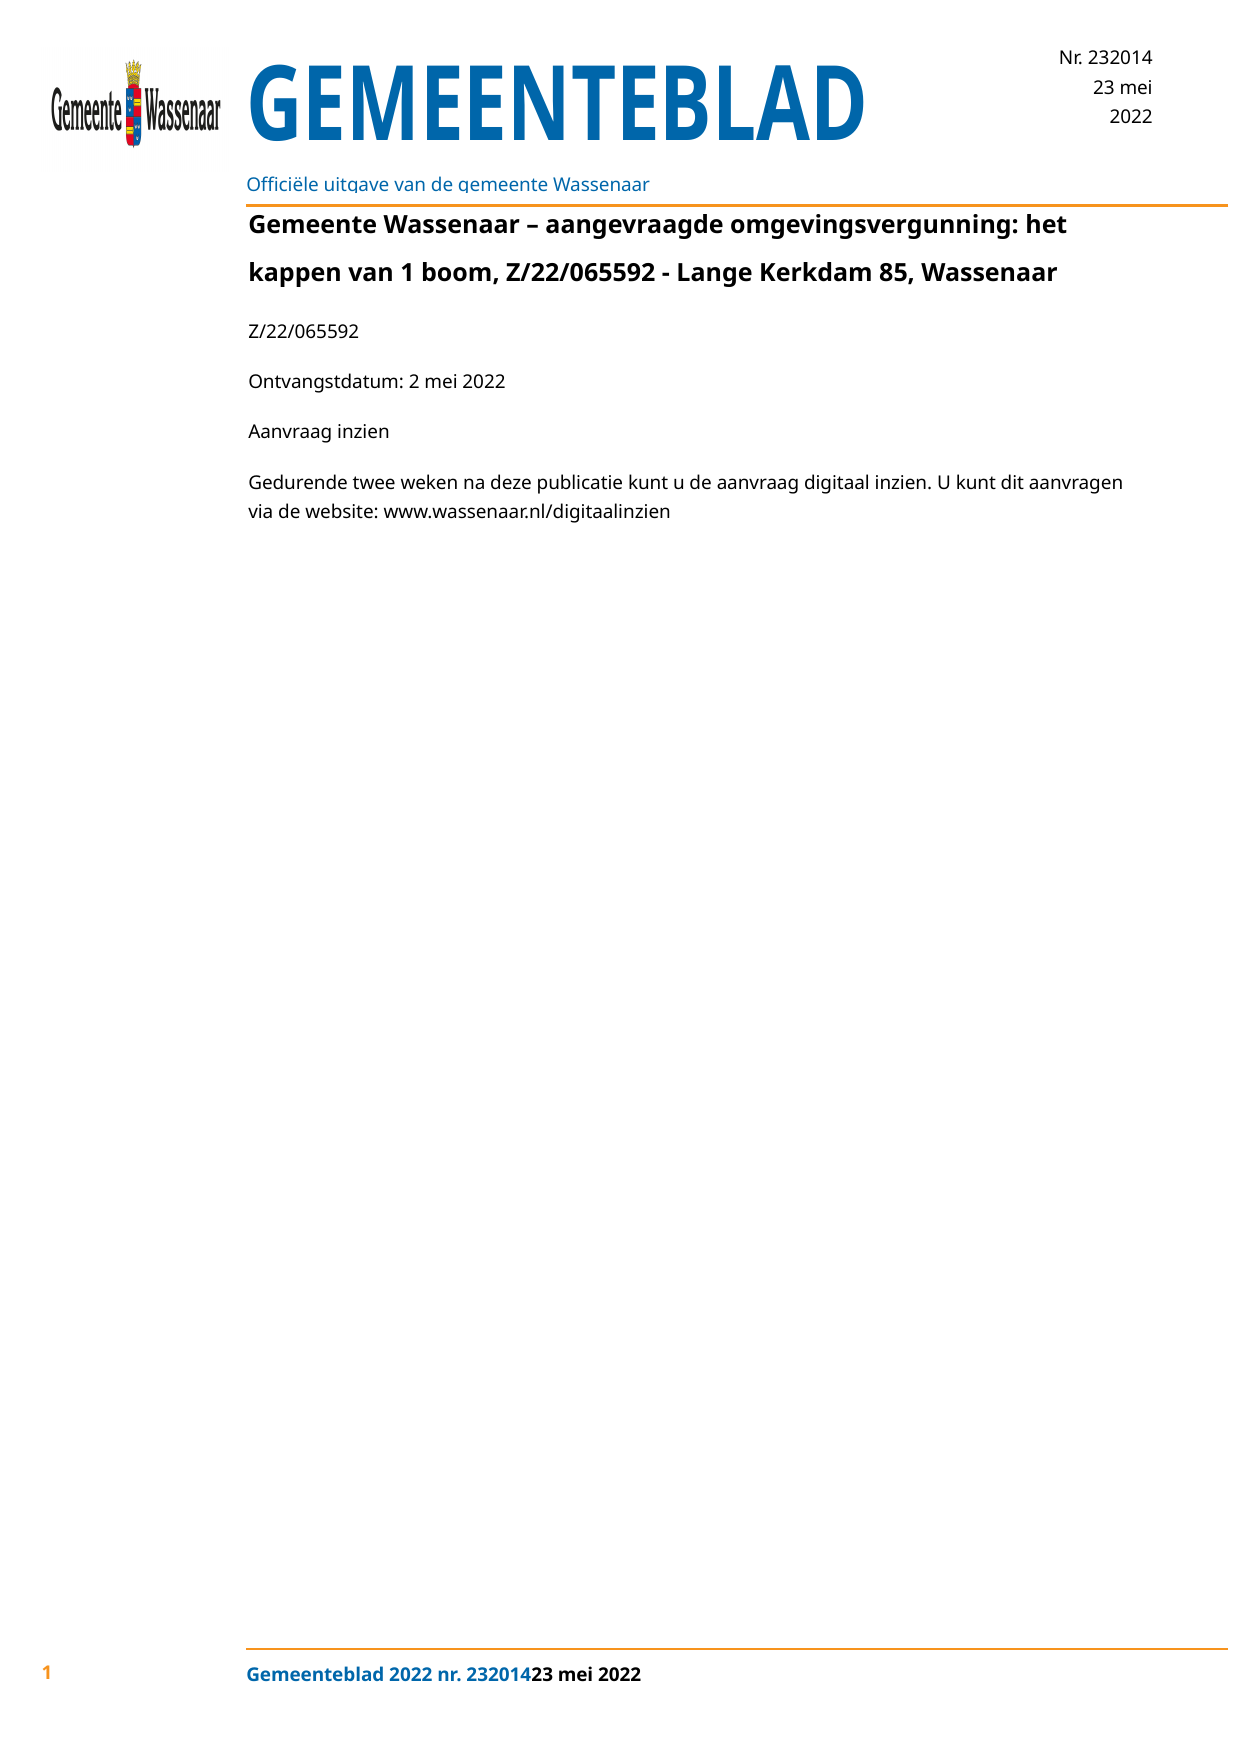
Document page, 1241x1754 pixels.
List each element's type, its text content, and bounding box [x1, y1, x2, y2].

picture [41, 47, 231, 172]
text Ontvangstdatum: 2 mei 2022 [248, 368, 1152, 394]
text Z/22/065592 [248, 318, 1152, 344]
text Aanvraag inzien [248, 419, 1152, 444]
text Gedurende twee weken na deze publicatie kunt u de aanvraag digitaal inzien. U kunt dit aanvragen via de website: www.wassenaar.nl/digitaalinzien [248, 469, 1152, 524]
text Gemeente Wassenaar – aangevraagde omgevingsvergunning: het kappen van 1 boom, Z/22/065592 - Lange Kerkdam 85, Wassenaar [248, 207, 1152, 288]
